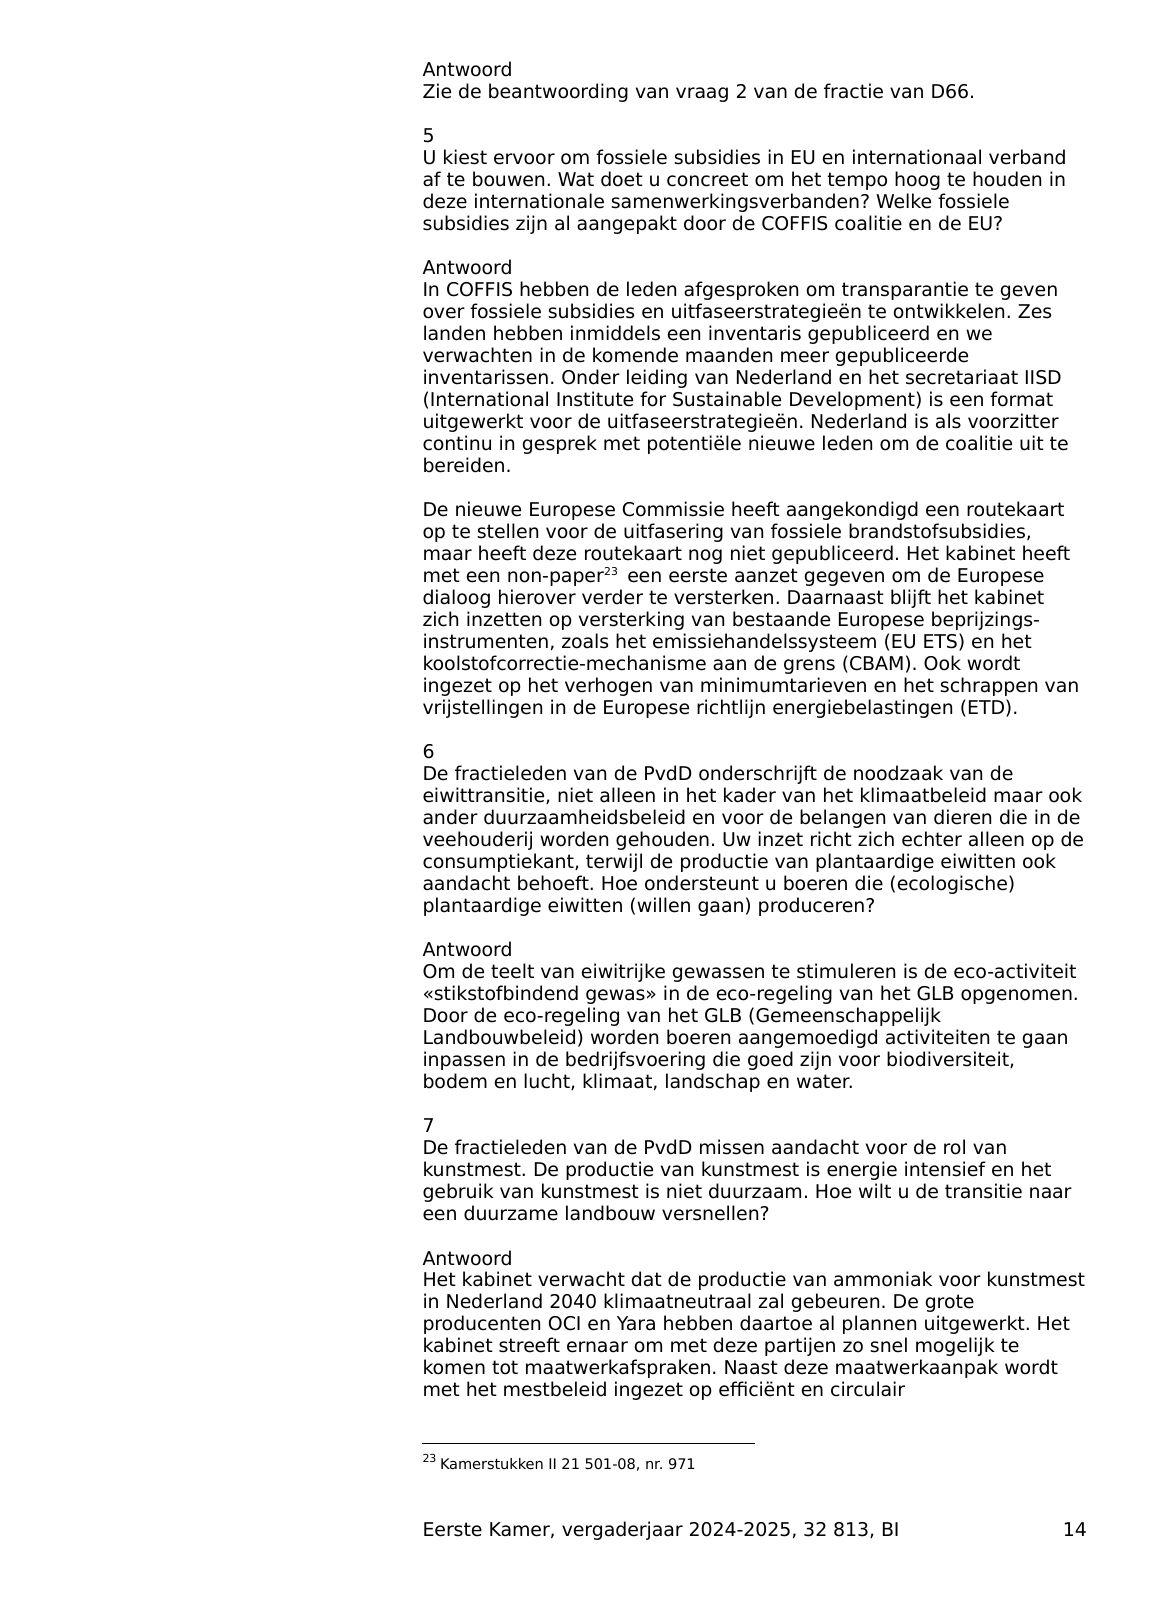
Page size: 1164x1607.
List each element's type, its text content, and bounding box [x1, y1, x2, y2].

text 7 [422, 1115, 1087, 1137]
text Antwoord [422, 939, 1087, 961]
text Het kabinet verwacht dat de productie van ammoniak voor kunstmest in Nederland 2040 klimaatneutraal zal gebeuren. De grote producenten OCI en Yara hebben daartoe al plannen uitgewerkt. Het kabinet streeft ernaar om met deze partijen zo snel mogelijk te komen tot maatwerkafspraken. Naast deze maatwerkaanpak wordt met het mestbeleid ingezet op efficiënt en circulair [422, 1269, 1087, 1401]
text De fractieleden van de PvdD onderschrijft de noodzaak van de eiwittransitie, niet alleen in het kader van het klimaatbeleid maar ook ander duurzaamheidsbeleid en voor de belangen van dieren die in de veehouderij worden gehouden. Uw inzet richt zich echter alleen op de consumptiekant, terwijl de productie van plantaardige eiwitten ook aandacht behoeft. Hoe ondersteunt u boeren die (ecologische) plantaardige eiwitten (willen gaan) produceren? [422, 763, 1087, 917]
text Zie de beantwoording van vraag 2 van de fractie van D66. [422, 81, 1087, 103]
text In COFFIS hebben de leden afgesproken om transparantie te geven over fossiele subsidies en uitfaseerstrategieën te ontwikkelen. Zes landen hebben inmiddels een inventaris gepubliceerd en we verwachten in de komende maanden meer gepubliceerde inventarissen. Onder leiding van Nederland en het secretariaat IISD (International Institute for Sustainable Development) is een format uitgewerkt voor de uitfaseerstrategieën. Nederland is als voorzitter continu in gesprek met potentiële nieuwe leden om de coalitie uit te bereiden. [422, 279, 1087, 477]
text Antwoord [422, 1247, 1087, 1269]
text De fractieleden van de PvdD missen aandacht voor de rol van kunstmest. De productie van kunstmest is energie intensief en het gebruik van kunstmest is niet duurzaam. Hoe wilt u de transitie naar een duurzame landbouw versnellen? [422, 1137, 1087, 1225]
text De nieuwe Europese Commissie heeft aangekondigd een routekaart op te stellen voor de uitfasering van fossiele brandstofsubsidies, maar heeft deze routekaart nog niet gepubliceerd. Het kabinet heeft met een non-paper een eerste aanzet gegeven om de Europese dialoog hierover verder te versterken. Daarnaast blijft het kabinet zich inzetten op versterking van bestaande Europese beprijzings-instrumenten, zoals het emissiehandelssysteem (EU ETS) en het koolstofcorrectie-mechanisme aan de grens (CBAM). Ook wordt ingezet op het verhogen van minimumtarieven en het schrappen van vrijstellingen in de Europese richtlijn energiebelastingen (ETD). [422, 499, 1087, 719]
text 5 [422, 125, 1087, 147]
text 6 [422, 741, 1087, 763]
text Om de teelt van eiwitrijke gewassen te stimuleren is de eco-activiteit «stikstofbindend gewas» in de eco-regeling van het GLB opgenomen. Door de eco-regeling van het GLB (Gemeenschappelijk Landbouwbeleid) worden boeren aangemoedigd activiteiten te gaan inpassen in de bedrijfsvoering die goed zijn voor biodiversiteit, bodem en lucht, klimaat, landschap en water. [422, 961, 1087, 1093]
text Antwoord [422, 257, 1087, 279]
text U kiest ervoor om fossiele subsidies in EU en internationaal verband af te bouwen. Wat doet u concreet om het tempo hoog te houden in deze internationale samenwerkingsverbanden? Welke fossiele subsidies zijn al aangepakt door de COFFIS coalitie en de EU? [422, 147, 1087, 235]
text Antwoord [422, 59, 1087, 81]
text Kamerstukken II 21 501-08, nr. 971 [422, 1452, 1087, 1474]
